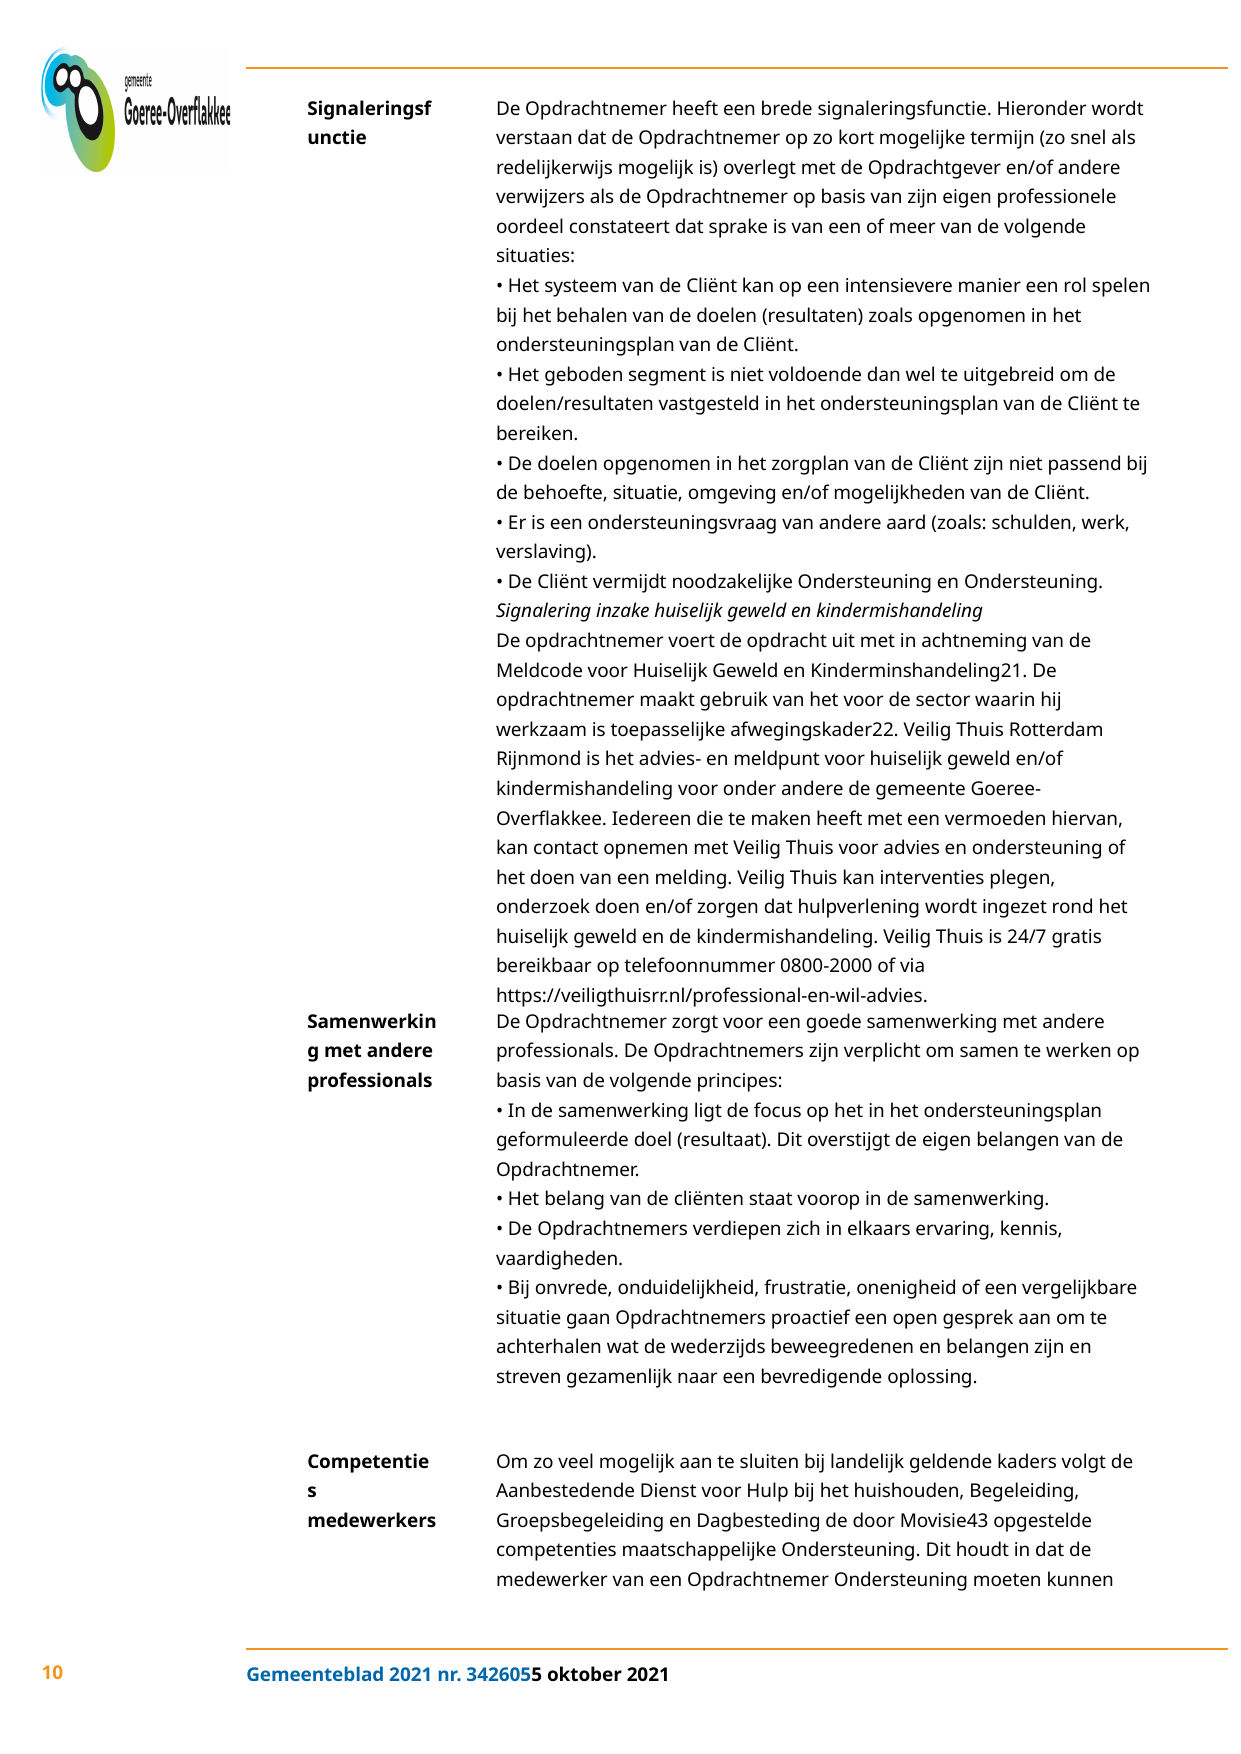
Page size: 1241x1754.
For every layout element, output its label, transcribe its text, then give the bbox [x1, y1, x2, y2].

table_cell De Opdrachtnemer zorgt voor een goede samenwerking met andere professionals. De Opdrachtnemers zijn verplicht om samen te werken op basis van de volgende principes: • In de samenwerking ligt de focus op het in het ondersteuningsplan geformuleerde doel (resultaat). Dit overstijgt de eigen belangen van de Opdrachtnemer. • Het belang van de cliënten staat voorop in de samenwerking. • De Opdrachtnemers verdiepen zich in elkaars ervaring, kennis, vaardigheden. • Bij onvrede, onduidelijkheid, frustratie, onenigheid of een vergelijkbare situatie gaan Opdrachtnemers proactief een open gesprek aan om te achterhalen wat de wederzijds beweegredenen en belangen zijn en streven gezamenlijk naar een bevredigende oplossing. [437, 1008, 1152, 1448]
table_cell Competenties medewerkers [248, 1448, 437, 1592]
table_cell Samenwerking met andere professionals [248, 1008, 437, 1448]
picture [41, 47, 231, 172]
table_cell Signaleringsfunctie [248, 95, 437, 1008]
table_cell Om zo veel mogelijk aan te sluiten bij landelijk geldende kaders volgt de Aanbestedende Dienst voor Hulp bij het huishouden, Begeleiding, Groepsbegeleiding en Dagbesteding de door Movisie43 opgestelde competenties maatschappelijke Ondersteuning. Dit houdt in dat de medewerker van een Opdrachtnemer Ondersteuning moeten kunnen [437, 1448, 1152, 1592]
table_cell De Opdrachtnemer heeft een brede signaleringsfunctie. Hieronder wordt verstaan dat de Opdrachtnemer op zo kort mogelijke termijn (zo snel als redelijkerwijs mogelijk is) overlegt met de Opdrachtgever en/of andere verwijzers als de Opdrachtnemer op basis van zijn eigen professionele oordeel constateert dat sprake is van een of meer van de volgende situaties: • Het systeem van de Cliënt kan op een intensievere manier een rol spelen bij het behalen van de doelen (resultaten) zoals opgenomen in het ondersteuningsplan van de Cliënt. • Het geboden segment is niet voldoende dan wel te uitgebreid om de doelen/resultaten vastgesteld in het ondersteuningsplan van de Cliënt te bereiken. • De doelen opgenomen in het zorgplan van de Cliënt zijn niet passend bij de behoefte, situatie, omgeving en/of mogelijkheden van de Cliënt. • Er is een ondersteuningsvraag van andere aard (zoals: schulden, werk, verslaving). • De Cliënt vermijdt noodzakelijke Ondersteuning en Ondersteuning. Signalering inzake huiselijk geweld en kindermishandeling De opdrachtnemer voert de opdracht uit met in achtneming van de Meldcode voor Huiselijk Geweld en Kinderminshandeling21. De opdrachtnemer maakt gebruik van het voor de sector waarin hij werkzaam is toepasselijke afwegingskader22. Veilig Thuis Rotterdam Rijnmond is het advies- en meldpunt voor huiselijk geweld en/of kindermishandeling voor onder andere de gemeente Goeree-Overflakkee. Iedereen die te maken heeft met een vermoeden hiervan, kan contact opnemen met Veilig Thuis voor advies en ondersteuning of het doen van een melding. Veilig Thuis kan interventies plegen, onderzoek doen en/of zorgen dat hulpverlening wordt ingezet rond het huiselijk geweld en de kindermishandeling. Veilig Thuis is 24/7 gratis bereikbaar op telefoonnummer 0800-2000 of via https://veiligthuisrr.nl/professional-en-wil-advies. [437, 95, 1152, 1008]
